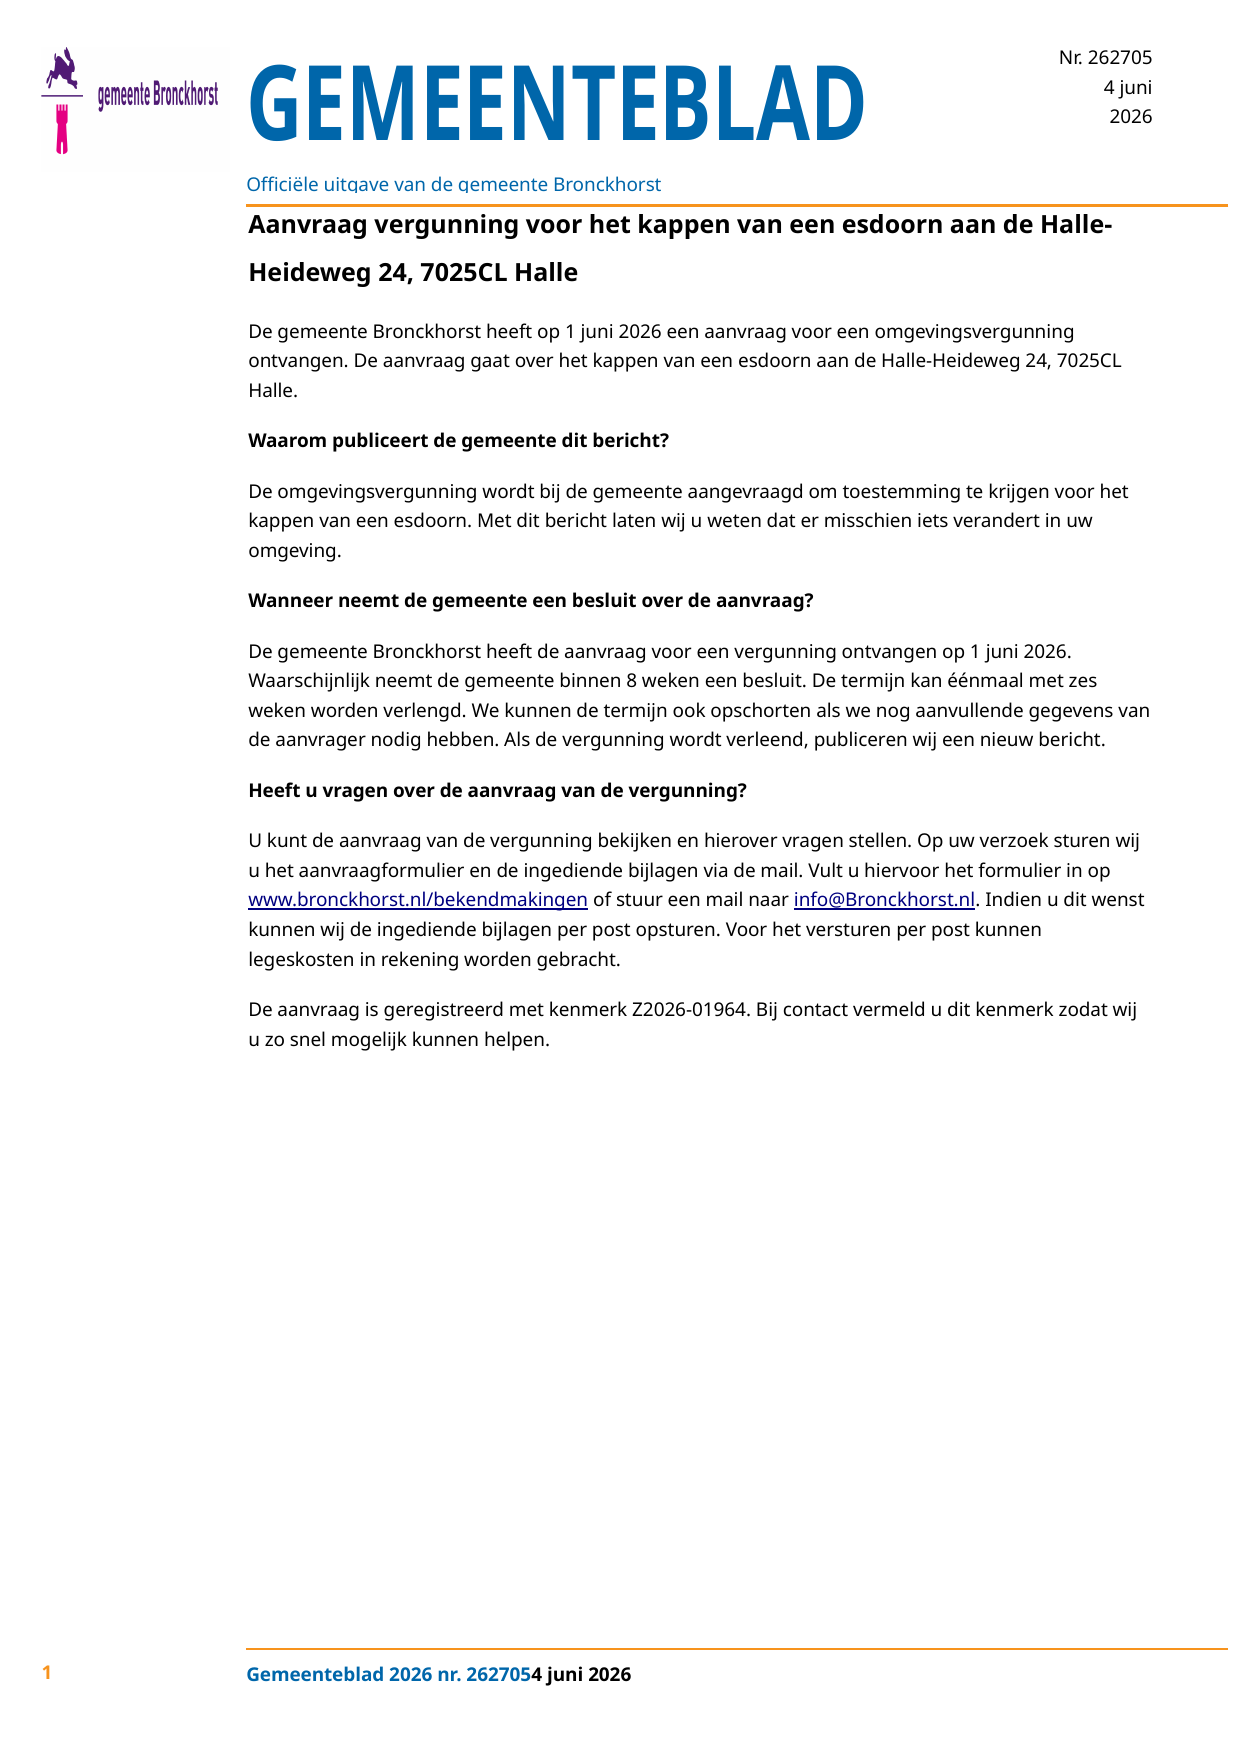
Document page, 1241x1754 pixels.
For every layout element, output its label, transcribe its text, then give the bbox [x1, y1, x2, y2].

text U kunt de aanvraag van de vergunning bekijken en hierover vragen stellen. Op uw verzoek sturen wij u het aanvraagformulier en de ingediende bijlagen via de mail. Vult u hiervoor het formulier in op www.bronckhorst.nl/bekendmakingen of stuur een mail naar info@Bronckhorst.nl. Indien u dit wenst kunnen wij de ingediende bijlagen per post opsturen. Voor het versturen per post kunnen legeskosten in rekening worden gebracht. [248, 827, 1152, 972]
text Heeft u vragen over de aanvraag van de vergunning? [248, 777, 1152, 803]
text Aanvraag vergunning voor het kappen van een esdoorn aan de Halle-Heideweg 24, 7025CL Halle [248, 207, 1152, 288]
text De gemeente Bronckhorst heeft op 1 juni 2026 een aanvraag voor een omgevingsvergunning ontvangen. De aanvraag gaat over het kappen van een esdoorn aan de Halle-Heideweg 24, 7025CL Halle. [248, 318, 1152, 403]
text De aanvraag is geregistreerd met kenmerk Z2026-01964. Bij contact vermeld u dit kenmerk zodat wij u zo snel mogelijk kunnen helpen. [248, 996, 1152, 1052]
text Waarom publiceert de gemeente dit bericht? [248, 427, 1152, 453]
text Wanneer neemt de gemeente een besluit over de aanvraag? [248, 587, 1152, 613]
picture [41, 47, 231, 172]
text De omgevingsvergunning wordt bij de gemeente aangevraagd om toestemming te krijgen voor het kappen van een esdoorn. Met dit bericht laten wij u weten dat er misschien iets verandert in uw omgeving. [248, 478, 1152, 563]
text De gemeente Bronckhorst heeft de aanvraag voor een vergunning ontvangen op 1 juni 2026. Waarschijnlijk neemt de gemeente binnen 8 weken een besluit. De termijn kan éénmaal met zes weken worden verlengd. We kunnen de termijn ook opschorten als we nog aanvullende gegevens van de aanvrager nodig hebben. Als de vergunning wordt verleend, publiceren wij een nieuw bericht. [248, 638, 1152, 752]
